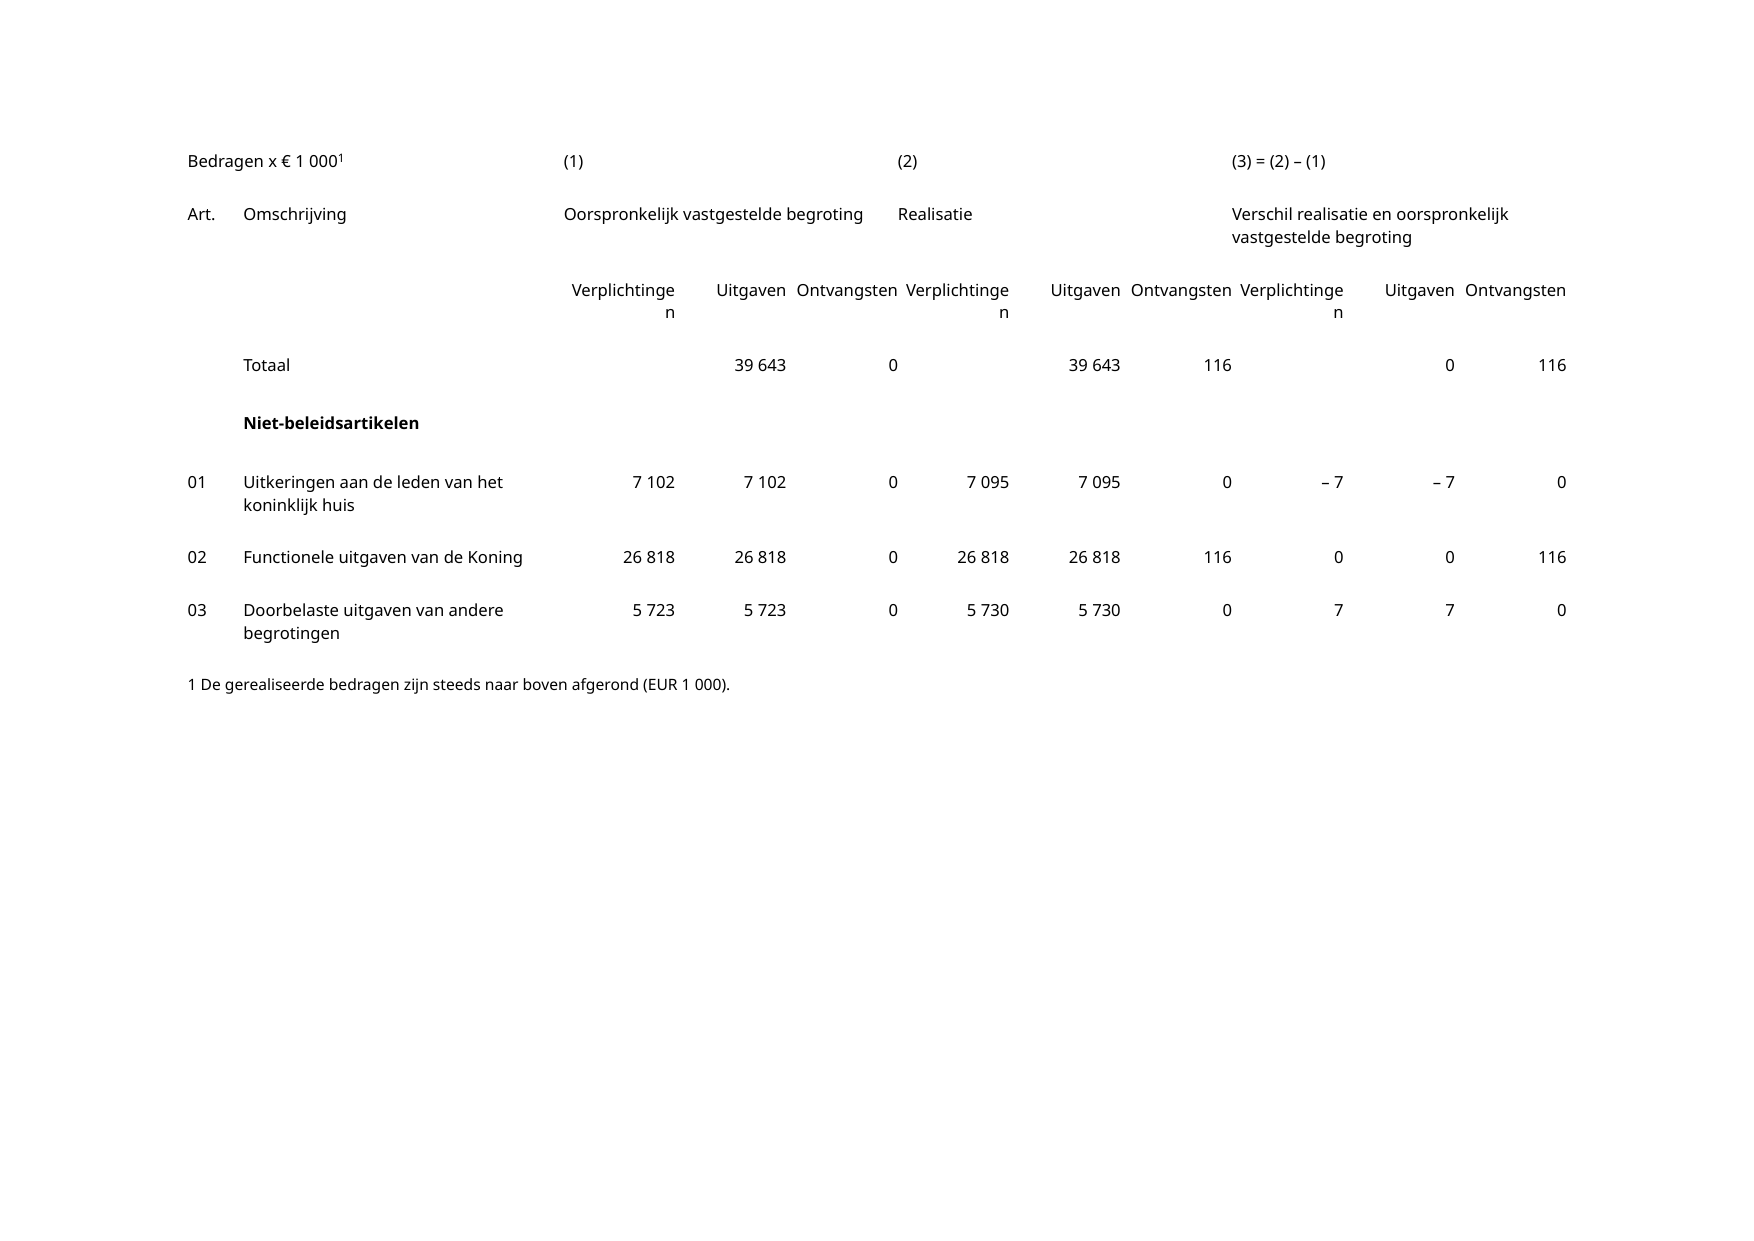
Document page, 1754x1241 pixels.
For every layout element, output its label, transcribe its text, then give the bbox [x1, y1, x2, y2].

table_cell 0 [1343, 354, 1455, 412]
table_cell Ontvangsten [1121, 278, 1232, 353]
table_cell [188, 412, 243, 470]
table_cell 7 [1343, 599, 1455, 674]
table_cell [564, 354, 675, 412]
table_header (3) = (2) – (1) [1232, 150, 1566, 203]
table_cell Art. [188, 203, 243, 278]
table_cell Doorbelaste uitgaven van andere begrotingen [243, 599, 563, 674]
table_cell 5 730 [1009, 599, 1121, 674]
table_cell 5 723 [675, 599, 786, 674]
table_cell Uitgaven [1009, 278, 1121, 353]
table_cell [675, 412, 786, 470]
table_cell [1343, 412, 1455, 470]
table_cell 02 [188, 546, 243, 598]
table_cell [1232, 354, 1343, 412]
table_cell 116 [1121, 546, 1232, 598]
table_cell 7 095 [1009, 470, 1121, 546]
table_cell 01 [188, 470, 243, 546]
table_cell Oorspronkelijk vastgestelde begroting [564, 203, 898, 278]
table_cell 7 102 [675, 470, 786, 546]
table_cell [898, 412, 1009, 470]
table_cell [1455, 412, 1566, 470]
table_cell 116 [1121, 354, 1232, 412]
table_cell 0 [1121, 470, 1232, 546]
table_cell Verplichtingen [564, 278, 675, 353]
table_cell [243, 278, 563, 353]
table_cell – 7 [1343, 470, 1455, 546]
table_cell 39 643 [675, 354, 786, 412]
table_cell Niet-beleidsartikelen [243, 412, 563, 470]
table_cell 26 818 [1009, 546, 1121, 598]
table_cell [1121, 412, 1232, 470]
table_cell Functionele uitgaven van de Koning [243, 546, 563, 598]
table_cell 0 [1343, 546, 1455, 598]
table_cell 116 [1455, 354, 1566, 412]
table_header (1) [564, 150, 898, 203]
table_cell 0 [1455, 599, 1566, 674]
table_cell 0 [1455, 470, 1566, 546]
table_header (2) [898, 150, 1232, 203]
table_cell Uitgaven [1343, 278, 1455, 353]
table_cell [898, 354, 1009, 412]
table_header Bedragen x € 1 0001 [188, 150, 563, 203]
table_cell 116 [1455, 546, 1566, 598]
table_cell 0 [786, 546, 898, 598]
table_cell Omschrijving [243, 203, 563, 278]
table_cell 26 818 [564, 546, 675, 598]
table_cell [188, 278, 243, 353]
table_cell Ontvangsten [786, 278, 898, 353]
table_cell 0 [786, 599, 898, 674]
table_cell 5 723 [564, 599, 675, 674]
table_cell 0 [786, 470, 898, 546]
table_cell Totaal [243, 354, 563, 412]
table_cell 0 [1121, 599, 1232, 674]
table_cell – 7 [1232, 470, 1343, 546]
table_cell 0 [786, 354, 898, 412]
table_cell Uitgaven [675, 278, 786, 353]
table_cell Realisatie [898, 203, 1232, 278]
table_cell [786, 412, 898, 470]
table_cell 0 [1232, 546, 1343, 598]
table_cell 7 095 [898, 470, 1009, 546]
table_cell 26 818 [675, 546, 786, 598]
table_cell [564, 412, 675, 470]
table_cell Uitkeringen aan de leden van het koninklijk huis [243, 470, 563, 546]
table_cell 39 643 [1009, 354, 1121, 412]
table_cell 5 730 [898, 599, 1009, 674]
table_cell Verschil realisatie en oorspronkelijk vastgestelde begroting [1232, 203, 1566, 278]
table_cell [188, 354, 243, 412]
table_cell [1232, 412, 1343, 470]
table_cell Verplichtingen [1232, 278, 1343, 353]
table_cell 1 De gerealiseerde bedragen zijn steeds naar boven afgerond (EUR 1 000). [188, 674, 1566, 725]
table_cell 7 [1232, 599, 1343, 674]
table_cell Verplichtingen [898, 278, 1009, 353]
table_cell 26 818 [898, 546, 1009, 598]
table_cell Ontvangsten [1455, 278, 1566, 353]
table_cell 03 [188, 599, 243, 674]
table_cell [1009, 412, 1121, 470]
table_cell 7 102 [564, 470, 675, 546]
